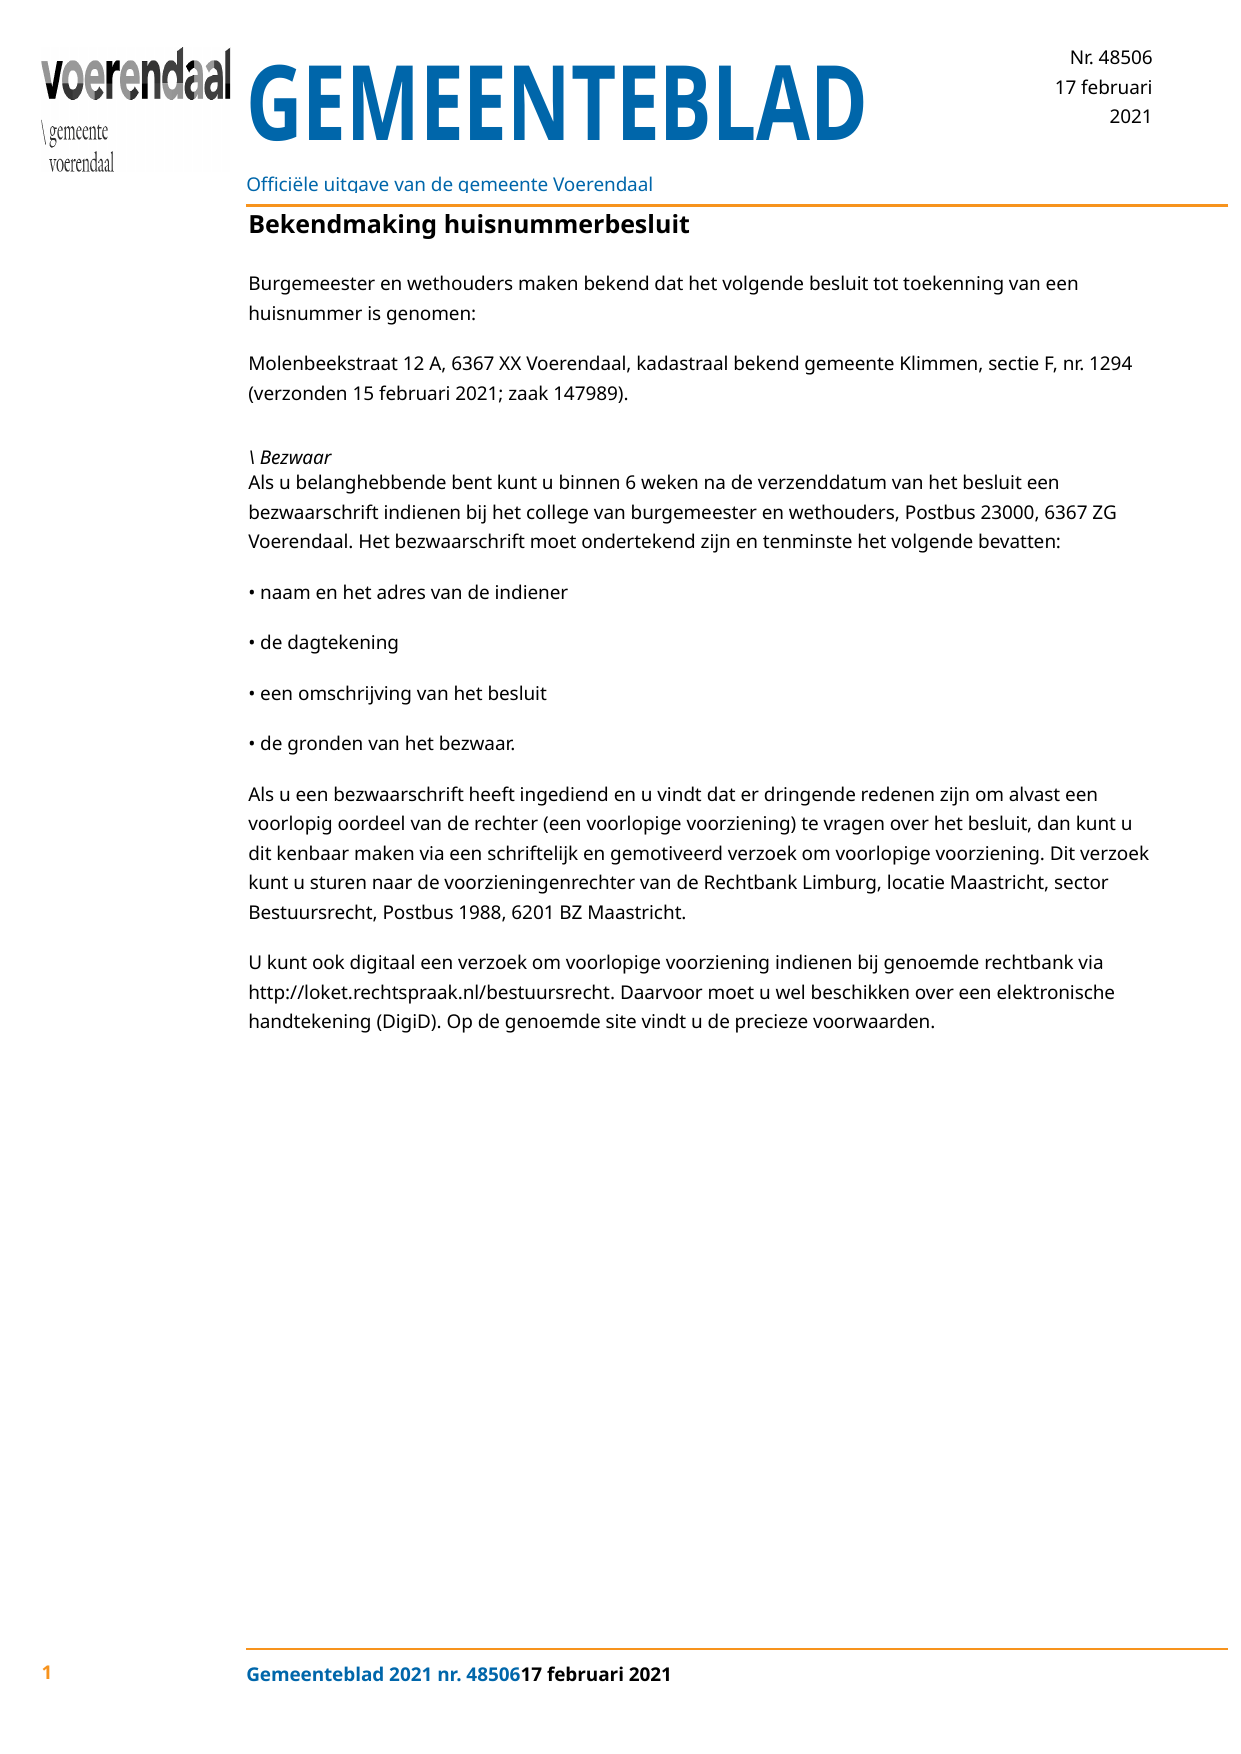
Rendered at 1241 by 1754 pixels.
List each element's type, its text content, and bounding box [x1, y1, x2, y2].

text U kunt ook digitaal een verzoek om voorlopige voorziening indienen bij genoemde rechtbank via http://loket.rechtspraak.nl/bestuursrecht. Daarvoor moet u wel beschikken over een elektronische handtekening (DigiD). Op de genoemde site vindt u de precieze voorwaarden. [248, 949, 1152, 1034]
text Bekendmaking huisnummerbesluit [248, 207, 1152, 241]
text \ Bezwaar [248, 444, 1152, 469]
text • naam en het adres van de indiener [248, 579, 1152, 605]
text • de dagtekening [248, 629, 1152, 655]
text • een omschrijving van het besluit [248, 680, 1152, 706]
text Burgemeester en wethouders maken bekend dat het volgende besluit tot toekenning van een huisnummer is genomen: [248, 270, 1152, 326]
text Molenbeekstraat 12 A, 6367 XX Voerendaal, kadastraal bekend gemeente Klimmen, sectie F, nr. 1294 (verzonden 15 februari 2021; zaak 147989). [248, 350, 1152, 406]
text • de gronden van het bezwaar. [248, 730, 1152, 756]
text Als u belanghebbende bent kunt u binnen 6 weken na de verzenddatum van het besluit een bezwaarschrift indienen bij het college van burgemeester en wethouders, Postbus 23000, 6367 ZG Voerendaal. Het bezwaarschrift moet ondertekend zijn en tenminste het volgende bevatten: [248, 469, 1152, 554]
picture [41, 47, 231, 172]
text Als u een bezwaarschrift heeft ingediend en u vindt dat er dringende redenen zijn om alvast een voorlopig oordeel van de rechter (een voorlopige voorziening) te vragen over het besluit, dan kunt u dit kenbaar maken via een schriftelijk en gemotiveerd verzoek om voorlopige voorziening. Dit verzoek kunt u sturen naar de voorzieningenrechter van de Rechtbank Limburg, locatie Maastricht, sector Bestuursrecht, Postbus 1988, 6201 BZ Maastricht. [248, 781, 1152, 925]
